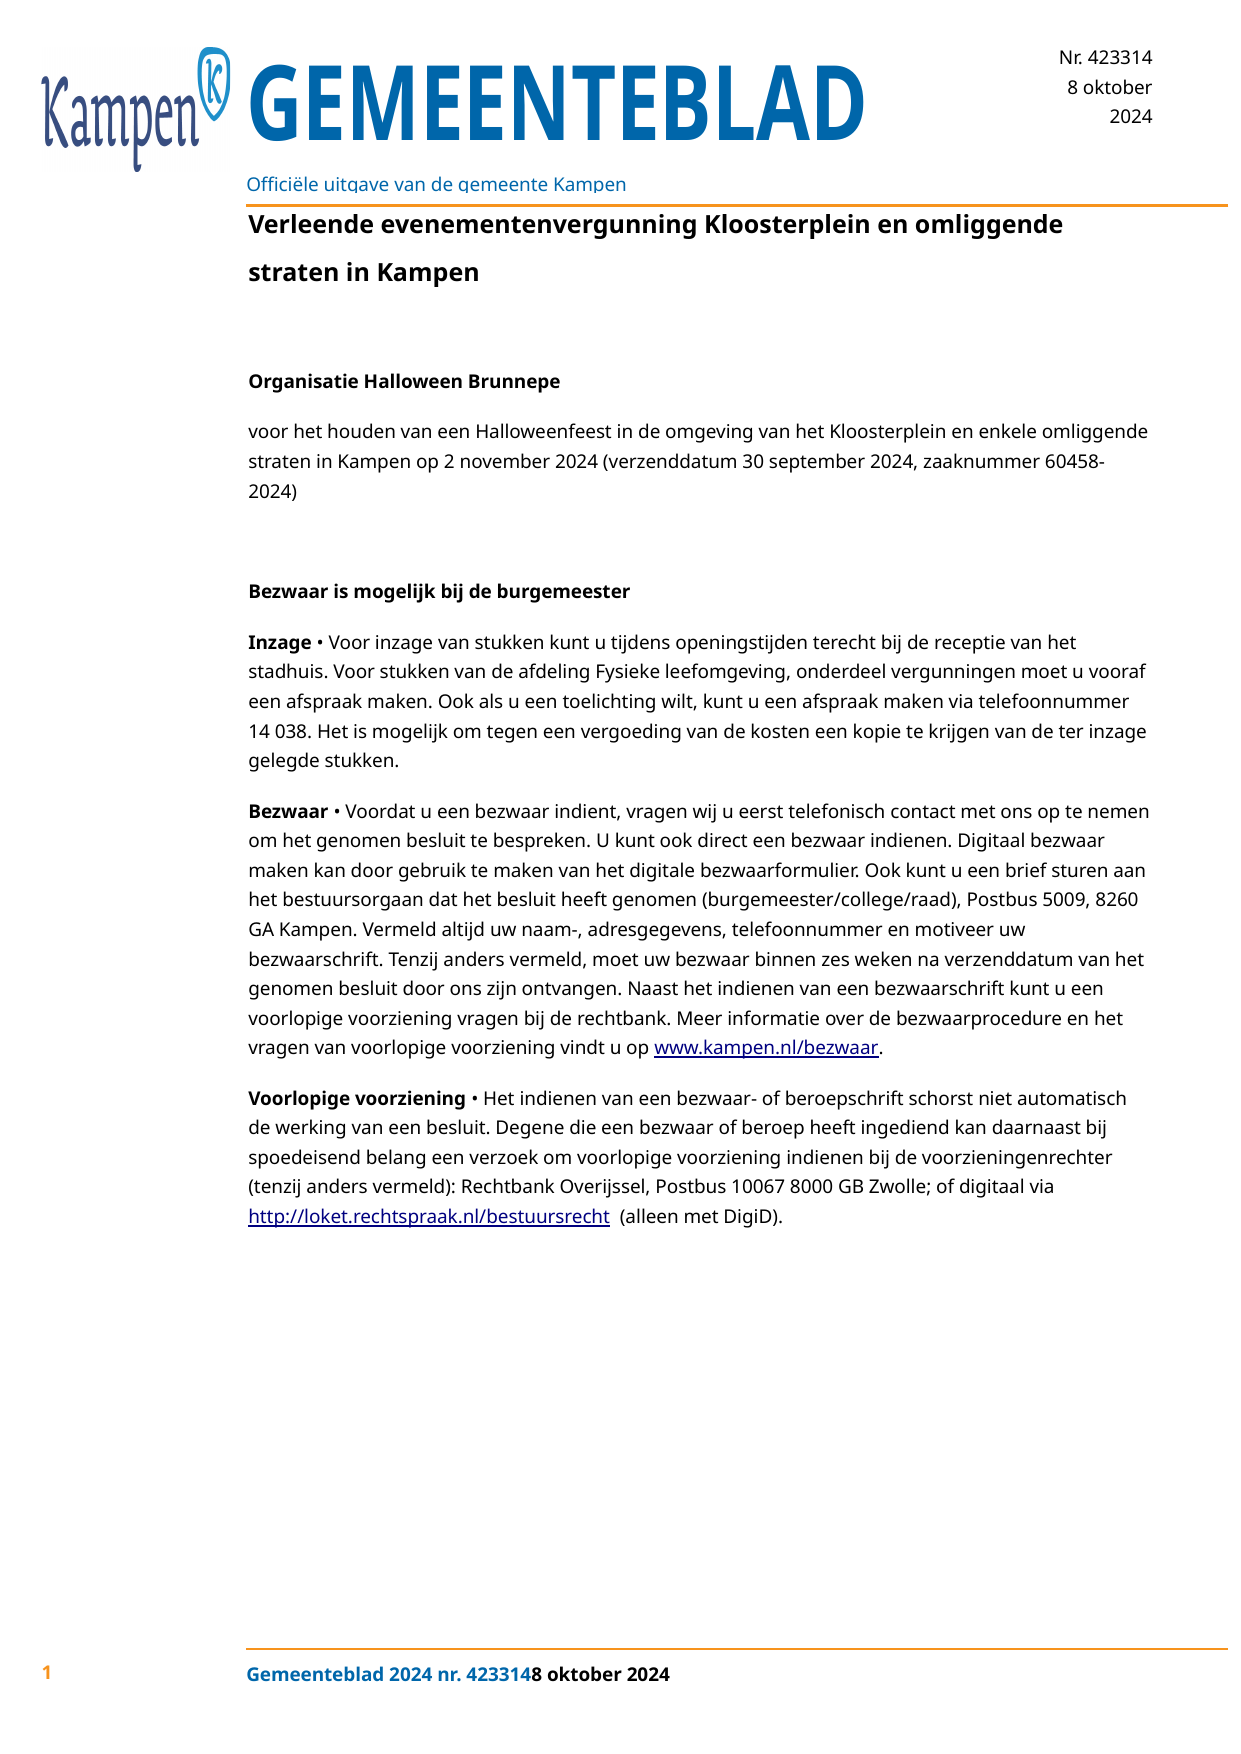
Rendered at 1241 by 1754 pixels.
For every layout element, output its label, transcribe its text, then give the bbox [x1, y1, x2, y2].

text Inzage • Voor inzage van stukken kunt u tijdens openingstijden terecht bij de receptie van het stadhuis. Voor stukken van de afdeling Fysieke leefomgeving, onderdeel vergunningen moet u vooraf een afspraak maken. Ook als u een toelichting wilt, kunt u een afspraak maken via telefoonnummer 14 038. Het is mogelijk om tegen een vergoeding van de kosten een kopie te krijgen van de ter inzage gelegde stukken. [248, 629, 1152, 773]
picture [41, 47, 231, 172]
text Organisatie Halloween Brunnepe [248, 368, 1152, 394]
text voor het houden van een Halloweenfeest in de omgeving van het Kloosterplein en enkele omliggende straten in Kampen op 2 november 2024 (verzenddatum 30 september 2024, zaaknummer 60458-2024) [248, 419, 1152, 504]
text Bezwaar is mogelijk bij de burgemeester [248, 579, 1152, 604]
text Voorlopige voorziening • Het indienen van een bezwaar- of beroepschrift schorst niet automatisch de werking van een besluit. Degene die een bezwaar of beroep heeft ingediend kan daarnaast bij spoedeisend belang een verzoek om voorlopige voorziening indienen bij de voorzieningenrechter (tenzij anders vermeld): Rechtbank Overijssel, Postbus 10067 8000 GB Zwolle; of digitaal via http://loket.rechtspraak.nl/bestuursrecht (alleen met DigiD). [248, 1085, 1152, 1229]
text Bezwaar • Voordat u een bezwaar indient, vragen wij u eerst telefonisch contact met ons op te nemen om het genomen besluit te bespreken. U kunt ook direct een bezwaar indienen. Digitaal bezwaar maken kan door gebruik te maken van het digitale bezwaarformulier. Ook kunt u een brief sturen aan het bestuursorgaan dat het besluit heeft genomen (burgemeester/college/raad), Postbus 5009, 8260 GA Kampen. Vermeld altijd uw naam-, adresgegevens, telefoonnummer en motiveer uw bezwaarschrift. Tenzij anders vermeld, moet uw bezwaar binnen zes weken na verzenddatum van het genomen besluit door ons zijn ontvangen. Naast het indienen van een bezwaarschrift kunt u een voorlopige voorziening vragen bij de rechtbank. Meer informatie over de bezwaarprocedure en het vragen van voorlopige voorziening vindt u op www.kampen.nl/bezwaar. [248, 798, 1152, 1060]
text Verleende evenementenvergunning Kloosterplein en omliggende straten in Kampen [248, 207, 1152, 288]
